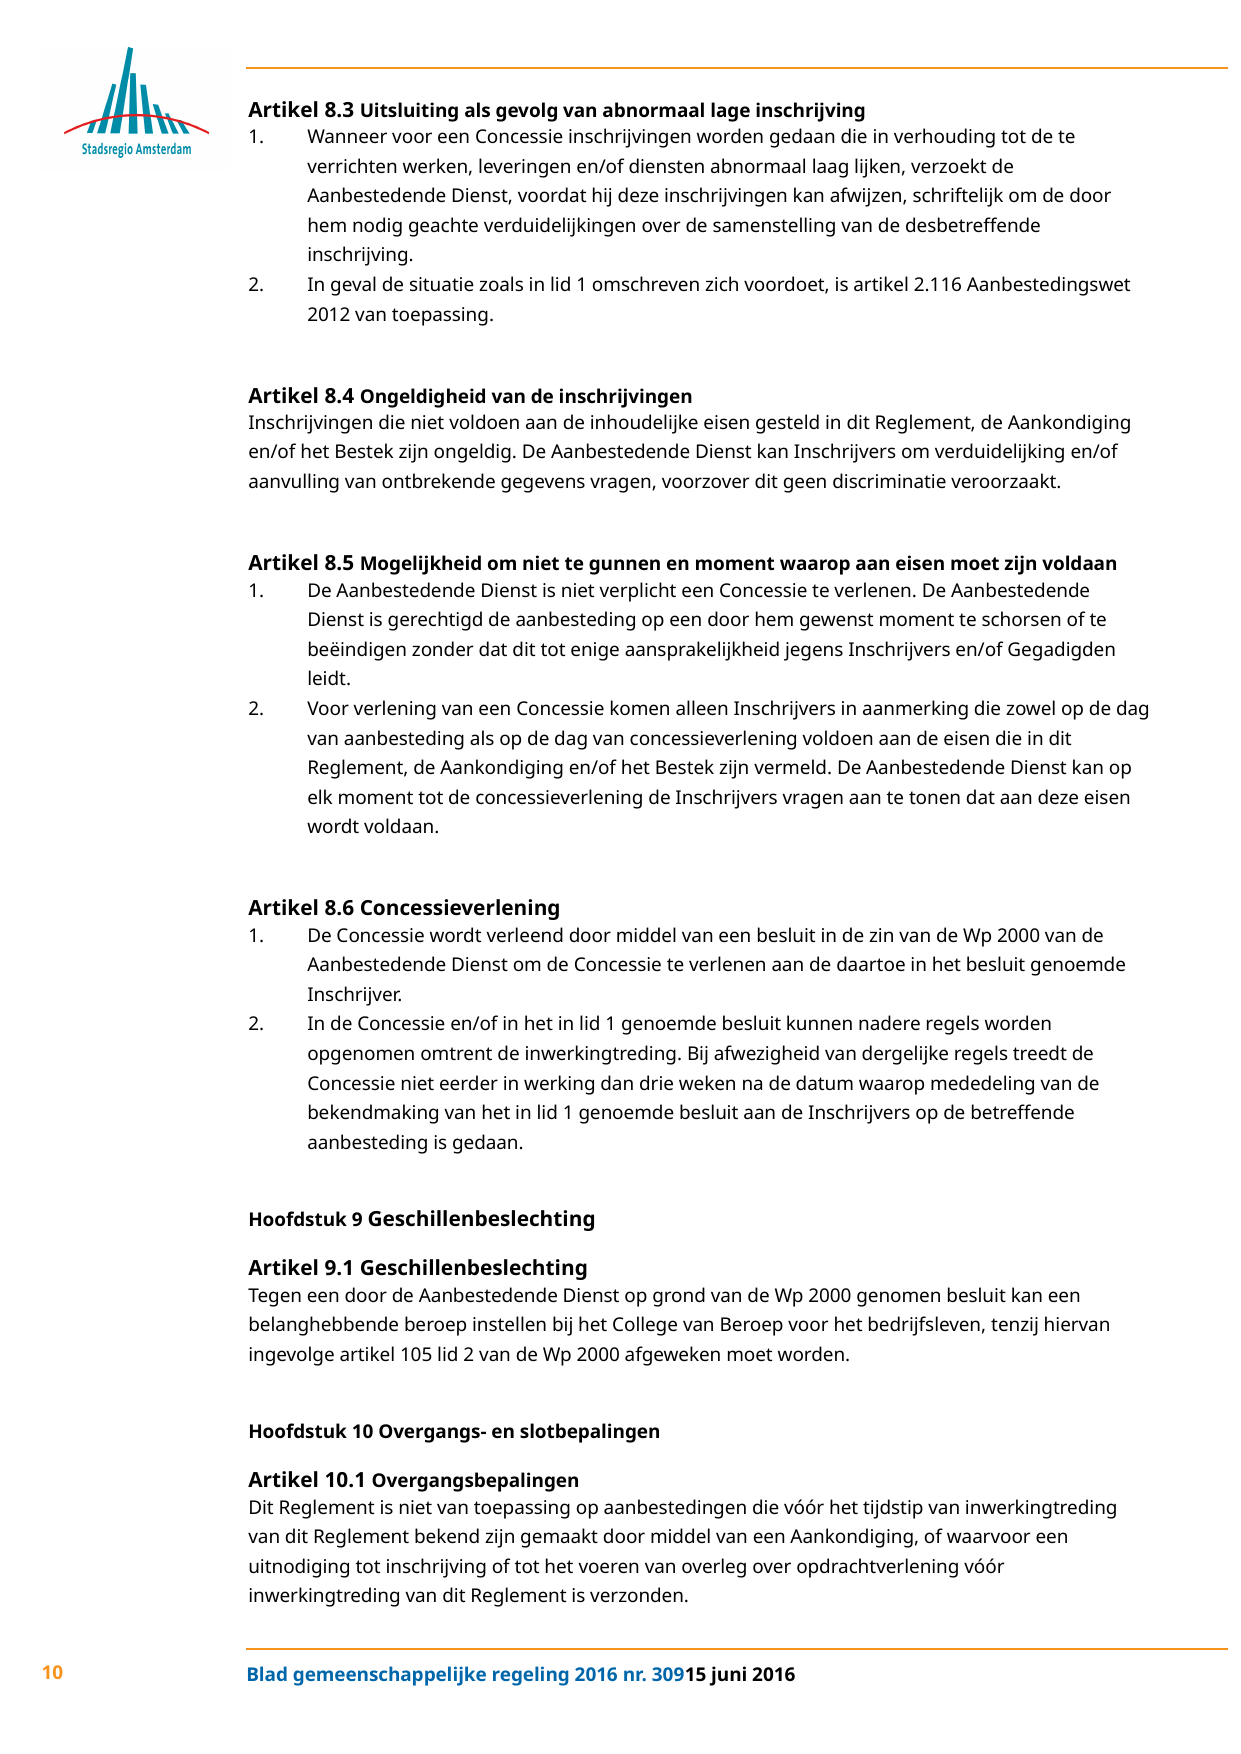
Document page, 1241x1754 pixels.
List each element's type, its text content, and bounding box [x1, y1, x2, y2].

text Artikel 8.3 Uitsluiting als gevolg van abnormaal lage inschrijving [248, 95, 1152, 123]
text Artikel 8.6 Concessieverlening [248, 893, 1152, 922]
text Artikel 9.1 Geschillenbeslechting [248, 1253, 1152, 1282]
picture [41, 47, 231, 172]
text Hoofdstuk 9 Geschillenbeslechting [248, 1204, 1152, 1233]
text Inschrijvingen die niet voldoen aan de inhoudelijke eisen gesteld in dit Reglement, de Aankondiging en/of het Bestek zijn ongeldig. De Aanbestedende Dienst kan Inschrijvers om verduidelijking en/of aanvulling van ontbrekende gegevens vragen, voorzover dit geen discriminatie veroorzaakt. [248, 409, 1152, 494]
text Tegen een door de Aanbestedende Dienst op grond van de Wp 2000 genomen besluit kan een belanghebbende beroep instellen bij het College van Beroep voor het bedrijfsleven, tenzij hiervan ingevolge artikel 105 lid 2 van de Wp 2000 afgeweken moet worden. [248, 1282, 1152, 1367]
list In de Concessie en/of in het in lid 1 genoemde besluit kunnen nadere regels worden opgenomen omtrent de inwerkingtreding. Bij afwezigheid van dergelijke regels treedt de Concessie niet eerder in werking dan drie weken na de datum waarop mededeling van de bekendmaking van het in lid 1 genoemde besluit aan de Inschrijvers op de betreffende aanbesteding is gedaan. [248, 1011, 1152, 1155]
list De Aanbestedende Dienst is niet verplicht een Concessie te verlenen. De Aanbestedende Dienst is gerechtigd de aanbesteding op een door hem gewenst moment te schorsen of te beëindigen zonder dat dit tot enige aansprakelijkheid jegens Inschrijvers en/of Gegadigden leidt. [248, 577, 1152, 691]
text Hoofdstuk 10 Overgangs- en slotbepalingen [248, 1416, 1152, 1445]
text Artikel 8.4 Ongeldigheid van de inschrijvingen [248, 381, 1152, 409]
text Artikel 10.1 Overgangsbepalingen [248, 1466, 1152, 1494]
list Wanneer voor een Concessie inschrijvingen worden gedaan die in verhouding tot de te verrichten werken, leveringen en/of diensten abnormaal laag lijken, verzoekt de Aanbestedende Dienst, voordat hij deze inschrijvingen kan afwijzen, schriftelijk om de door hem nodig geachte verduidelijkingen over de samenstelling van de desbetreffende inschrijving. [248, 123, 1152, 267]
text Artikel 8.5 Mogelijkheid om niet te gunnen en moment waarop aan eisen moet zijn voldaan [248, 548, 1152, 577]
list De Concessie wordt verleend door middel van een besluit in de zin van de Wp 2000 van de Aanbestedende Dienst om de Concessie te verlenen aan de daartoe in het besluit genoemde Inschrijver. [248, 922, 1152, 1007]
list Voor verlening van een Concessie komen alleen Inschrijvers in aanmerking die zowel op de dag van aanbesteding als op de dag van concessieverlening voldoen aan de eisen die in dit Reglement, de Aankondiging en/of het Bestek zijn vermeld. De Aanbestedende Dienst kan op elk moment tot de concessieverlening de Inschrijvers vragen aan te tonen dat aan deze eisen wordt voldaan. [248, 695, 1152, 839]
text Dit Reglement is niet van toepassing op aanbestedingen die vóór het tijdstip van inwerkingtreding van dit Reglement bekend zijn gemaakt door middel van een Aankondiging, of waarvoor een uitnodiging tot inschrijving of tot het voeren van overleg over opdrachtverlening vóór inwerkingtreding van dit Reglement is verzonden. [248, 1494, 1152, 1608]
list In geval de situatie zoals in lid 1 omschreven zich voordoet, is artikel 2.116 Aanbestedingswet 2012 van toepassing. [248, 271, 1152, 326]
